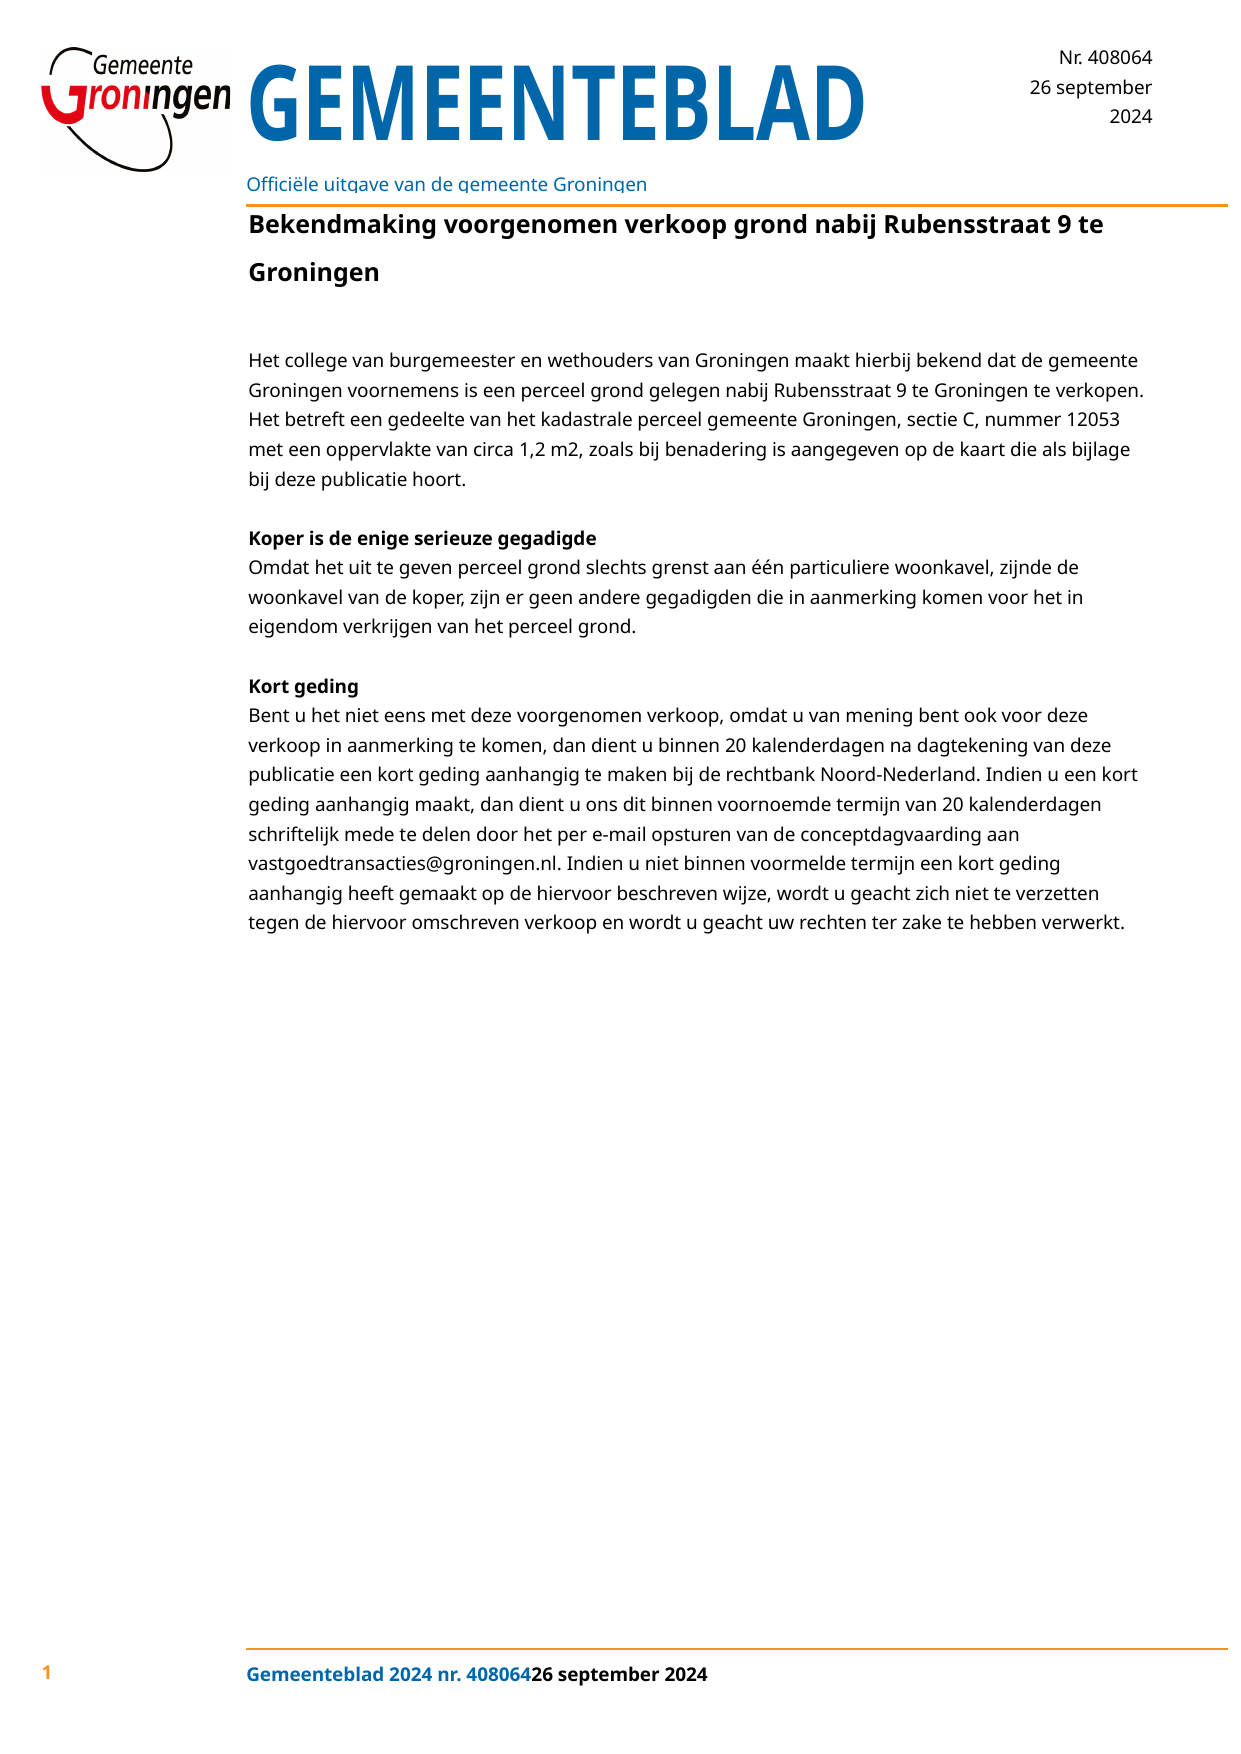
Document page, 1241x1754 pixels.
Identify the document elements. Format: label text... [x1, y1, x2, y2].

picture [41, 47, 231, 172]
text Bent u het niet eens met deze voorgenomen verkoop, omdat u van mening bent ook voor deze verkoop in aanmerking te komen, dan dient u binnen 20 kalenderdagen na dagtekening van deze publicatie een kort geding aanhangig te maken bij de rechtbank Noord-Nederland. Indien u een kort geding aanhangig maakt, dan dient u ons dit binnen voornoemde termijn van 20 kalenderdagen schriftelijk mede te delen door het per e-mail opsturen van de conceptdagvaarding aan vastgoedtransacties@groningen.nl. Indien u niet binnen voormelde termijn een kort geding aanhangig heeft gemaakt op de hiervoor beschreven wijze, wordt u geacht zich niet te verzetten tegen de hiervoor omschreven verkoop en wordt u geacht uw rechten ter zake te hebben verwerkt. [248, 702, 1152, 935]
text Kort geding [248, 673, 1152, 699]
text Bekendmaking voorgenomen verkoop grond nabij Rubensstraat 9 te Groningen [248, 207, 1152, 288]
text Het college van burgemeester en wethouders van Groningen maakt hierbij bekend dat de gemeente Groningen voornemens is een perceel grond gelegen nabij Rubensstraat 9 te Groningen te verkopen. Het betreft een gedeelte van het kadastrale perceel gemeente Groningen, sectie C, nummer 12053 met een oppervlakte van circa 1,2 m2, zoals bij benadering is aangegeven op de kaart die als bijlage bij deze publicatie hoort. [248, 347, 1152, 492]
text Koper is de enige serieuze gegadigde [248, 525, 1152, 551]
text Omdat het uit te geven perceel grond slechts grenst aan één particuliere woonkavel, zijnde de woonkavel van de koper, zijn er geen andere gegadigden die in aanmerking komen voor het in eigendom verkrijgen van het perceel grond. [248, 554, 1152, 639]
